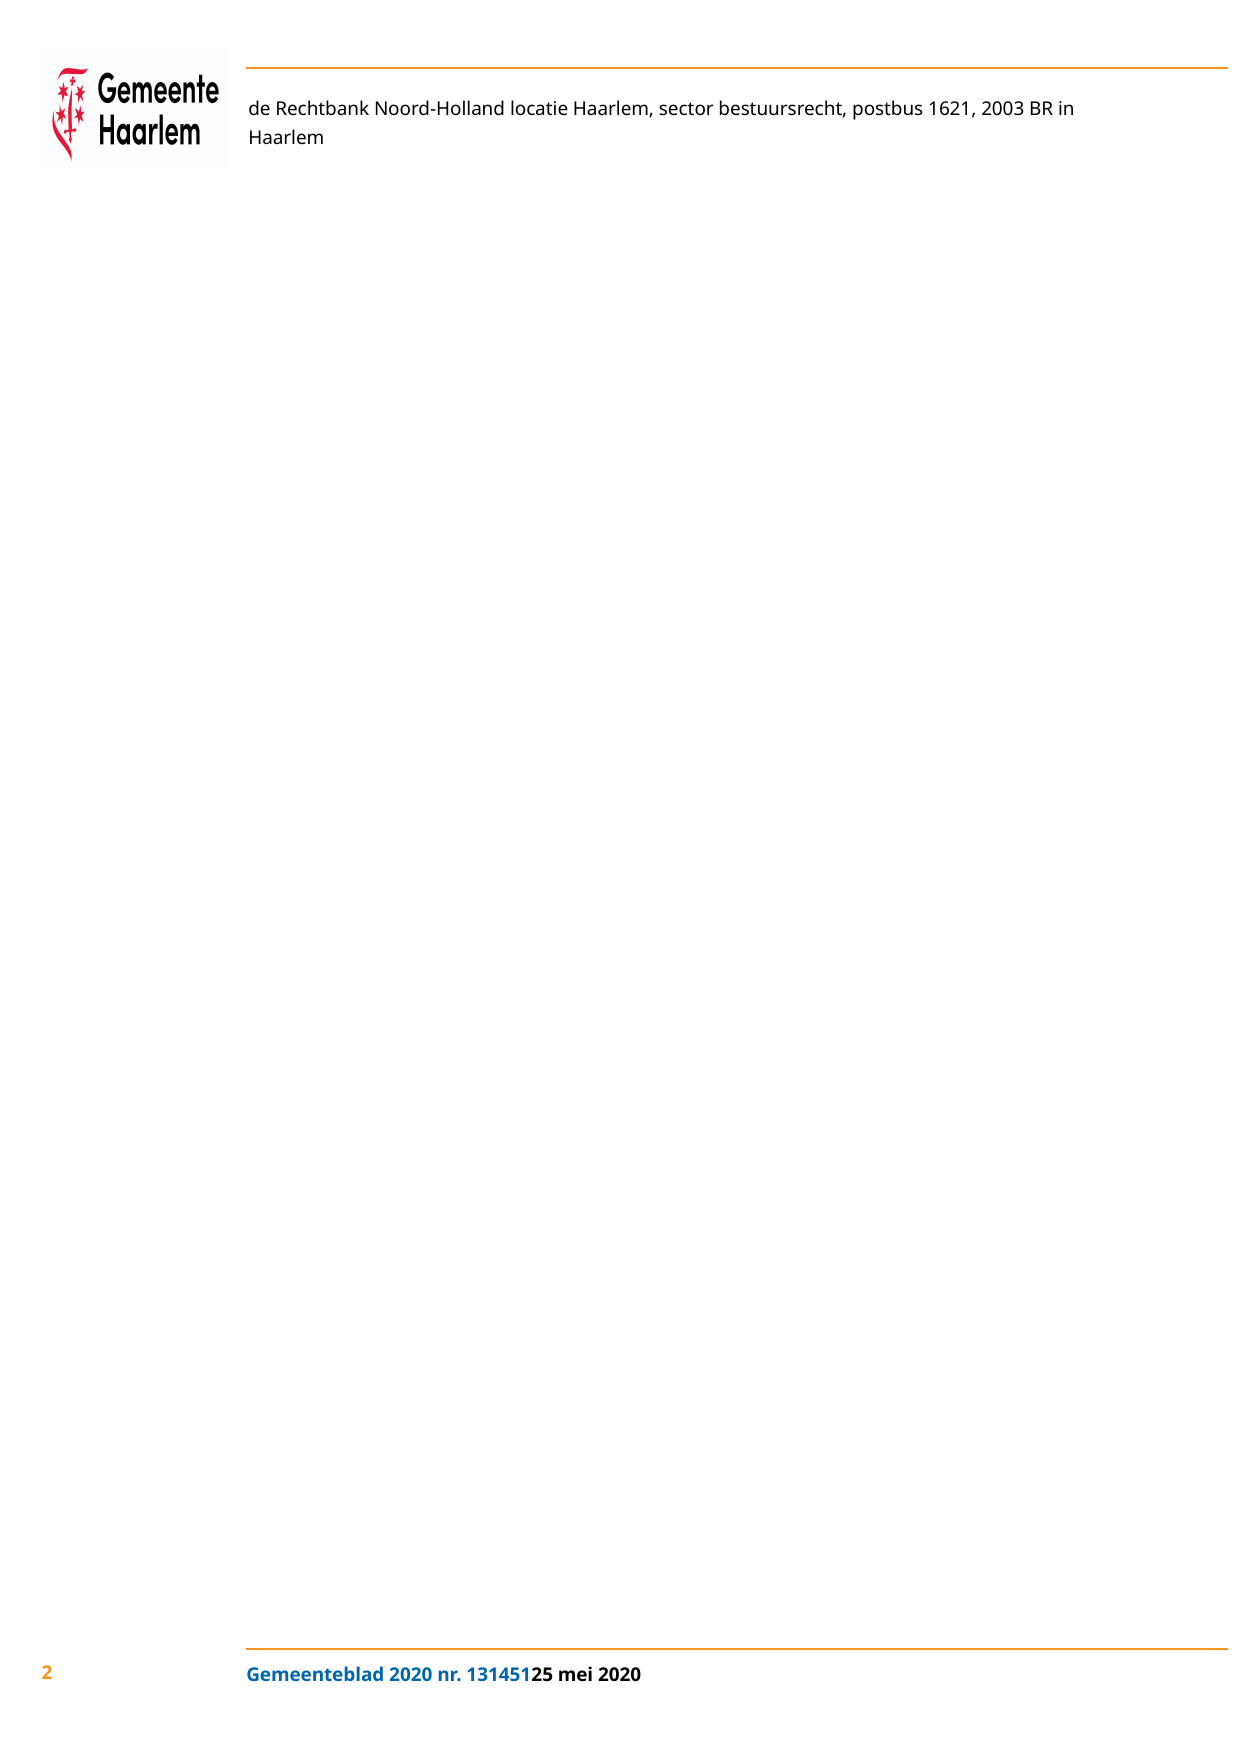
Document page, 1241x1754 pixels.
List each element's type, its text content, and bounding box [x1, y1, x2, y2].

picture [41, 47, 231, 172]
text de Rechtbank Noord-Holland locatie Haarlem, sector bestuursrecht, postbus 1621, 2003 BR in Haarlem [248, 95, 1152, 150]
